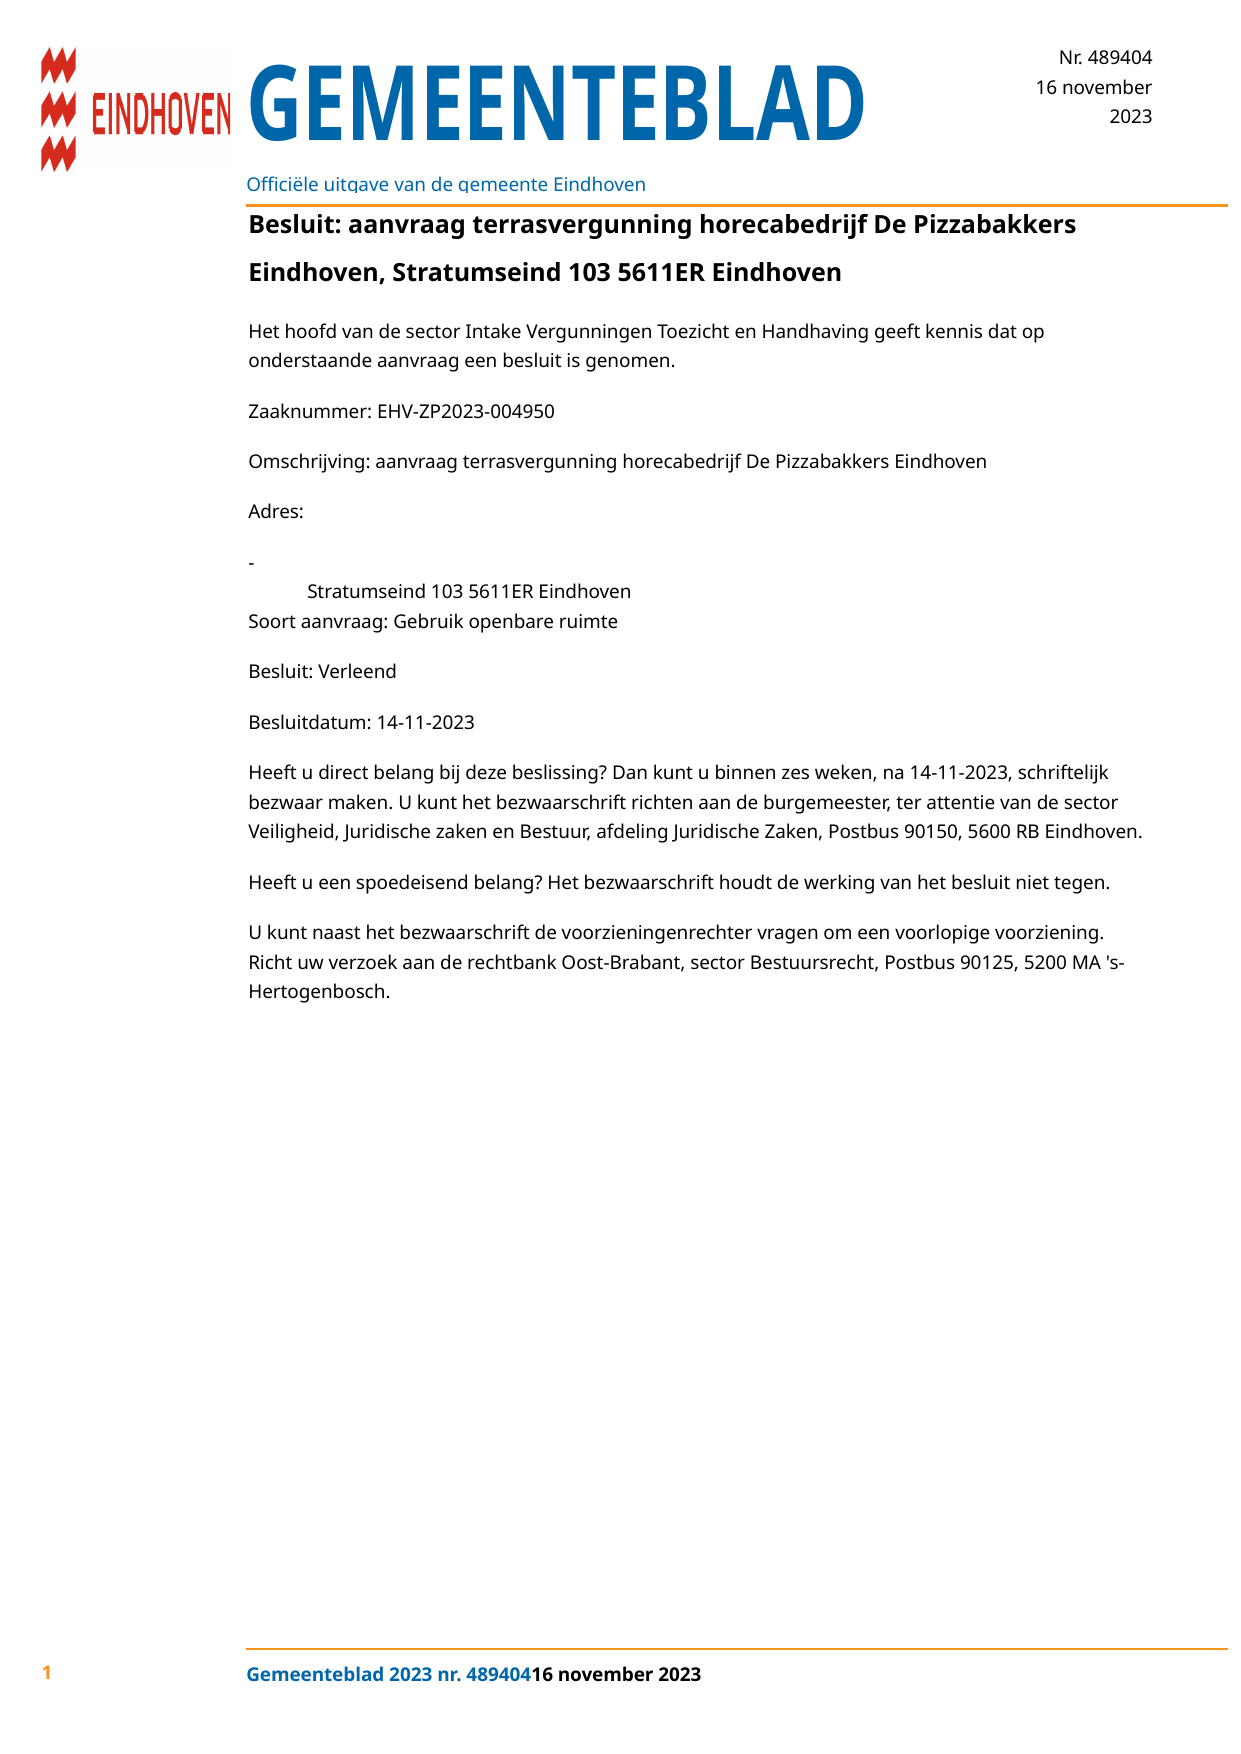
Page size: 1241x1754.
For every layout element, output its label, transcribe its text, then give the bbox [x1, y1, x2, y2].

text Het hoofd van de sector Intake Vergunningen Toezicht en Handhaving geeft kennis dat op onderstaande aanvraag een besluit is genomen. [248, 318, 1152, 373]
text Omschrijving: aanvraag terrasvergunning horecabedrijf De Pizzabakkers Eindhoven [248, 448, 1152, 474]
text Adres: [248, 499, 1152, 524]
text Heeft u een spoedeisend belang? Het bezwaarschrift houdt de werking van het besluit niet tegen. [248, 869, 1152, 895]
text Besluit: Verleend [248, 659, 1152, 684]
picture [41, 47, 231, 172]
text Soort aanvraag: Gebruik openbare ruimte [248, 608, 1152, 634]
text Zaaknummer: EHV-ZP2023-004950 [248, 398, 1152, 424]
text Besluitdatum: 14-11-2023 [248, 709, 1152, 735]
text Heeft u direct belang bij deze beslissing? Dan kunt u binnen zes weken, na 14-11-2023, schriftelijk bezwaar maken. U kunt het bezwaarschrift richten aan de burgemeester, ter attentie van de sector Veiligheid, Juridische zaken en Bestuur, afdeling Juridische Zaken, Postbus 90150, 5600 RB Eindhoven. [248, 759, 1152, 844]
text U kunt naast het bezwaarschrift de voorzieningenrechter vragen om een voorlopige voorziening. Richt uw verzoek aan de rechtbank Oost-Brabant, sector Bestuursrecht, Postbus 90125, 5200 MA 's-Hertogenbosch. [248, 919, 1152, 1004]
list Stratumseind 103 5611ER Eindhoven [248, 579, 1152, 604]
text Besluit: aanvraag terrasvergunning horecabedrijf De Pizzabakkers Eindhoven, Stratumseind 103 5611ER Eindhoven [248, 207, 1152, 288]
